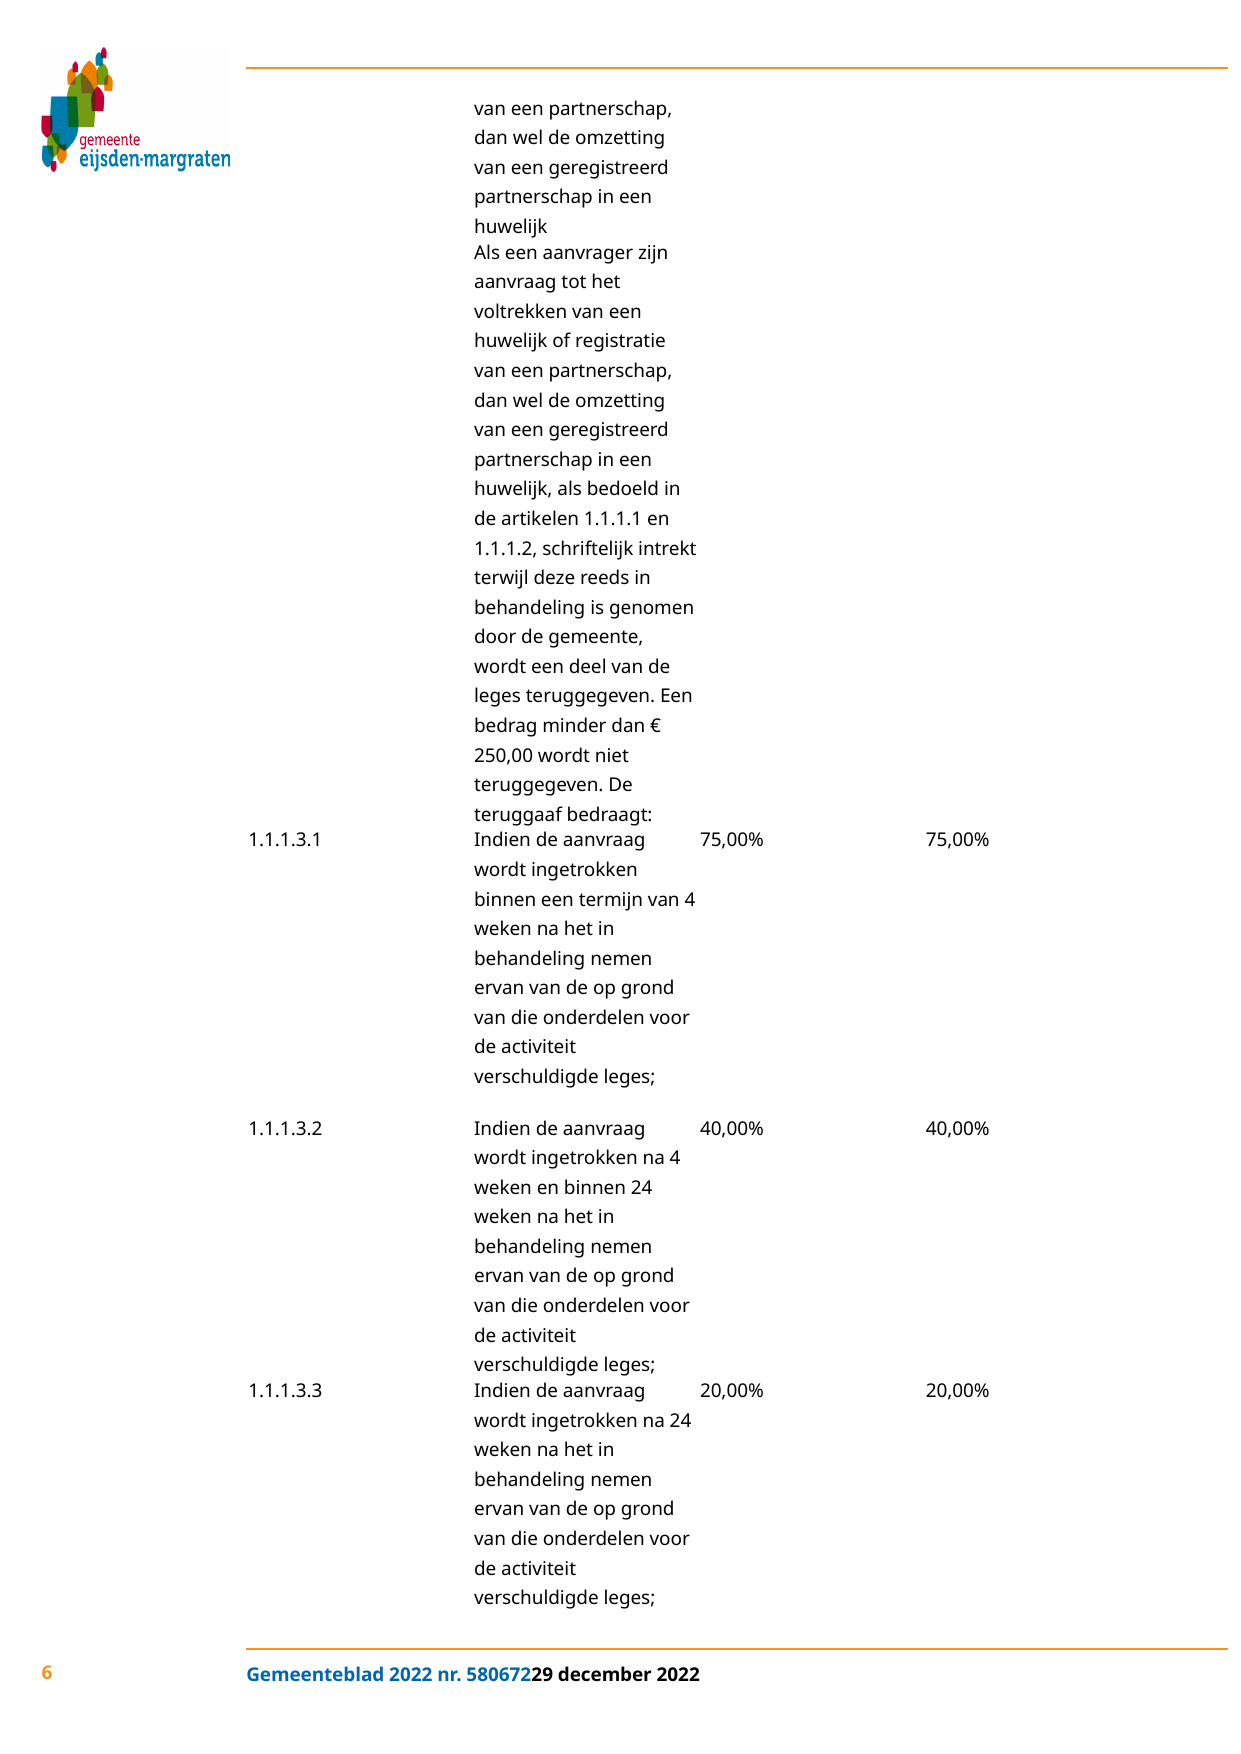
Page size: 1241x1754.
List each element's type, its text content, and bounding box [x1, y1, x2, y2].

table_cell 75,00% [926, 827, 1152, 1089]
table_cell 1.1.1.3.2 [248, 1115, 474, 1377]
table_cell [926, 239, 1152, 827]
table_cell [700, 239, 926, 827]
table_cell [248, 95, 474, 239]
table_cell van een partnerschap, dan wel de omzetting van een geregistreerd partnerschap in een huwelijk [474, 95, 700, 239]
table_cell Indien de aanvraag wordt ingetrokken na 4 weken en binnen 24 weken na het in behandeling nemen ervan van de op grond van die onderdelen voor de activiteit verschuldigde leges; [474, 1115, 700, 1377]
table_cell [926, 95, 1152, 239]
table_cell 20,00% [700, 1377, 926, 1610]
picture [41, 47, 231, 172]
table_cell Indien de aanvraag wordt ingetrokken na 24 weken na het in behandeling nemen ervan van de op grond van die onderdelen voor de activiteit verschuldigde leges; [474, 1377, 700, 1610]
table_cell 75,00% [700, 827, 926, 1089]
table_cell 1.1.1.3.1 [248, 827, 474, 1089]
table_cell [474, 1089, 700, 1115]
table_cell [248, 239, 474, 827]
table_cell [700, 1089, 926, 1115]
table_cell [926, 1089, 1152, 1115]
table_cell 20,00% [926, 1377, 1152, 1610]
table_cell 1.1.1.3.3 [248, 1377, 474, 1610]
table_cell [248, 1089, 474, 1115]
table_cell [700, 95, 926, 239]
table_cell Als een aanvrager zijn aanvraag tot het voltrekken van een huwelijk of registratie van een partnerschap, dan wel de omzetting van een geregistreerd partnerschap in een huwelijk, als bedoeld in de artikelen 1.1.1.1 en 1.1.1.2, schriftelijk intrekt terwijl deze reeds in behandeling is genomen door de gemeente, wordt een deel van de leges teruggegeven. Een bedrag minder dan € 250,00 wordt niet teruggegeven. De teruggaaf bedraagt: [474, 239, 700, 827]
table_cell 40,00% [926, 1115, 1152, 1377]
table_cell Indien de aanvraag wordt ingetrokken binnen een termijn van 4 weken na het in behandeling nemen ervan van de op grond van die onderdelen voor de activiteit verschuldigde leges; [474, 827, 700, 1089]
table_cell 40,00% [700, 1115, 926, 1377]
